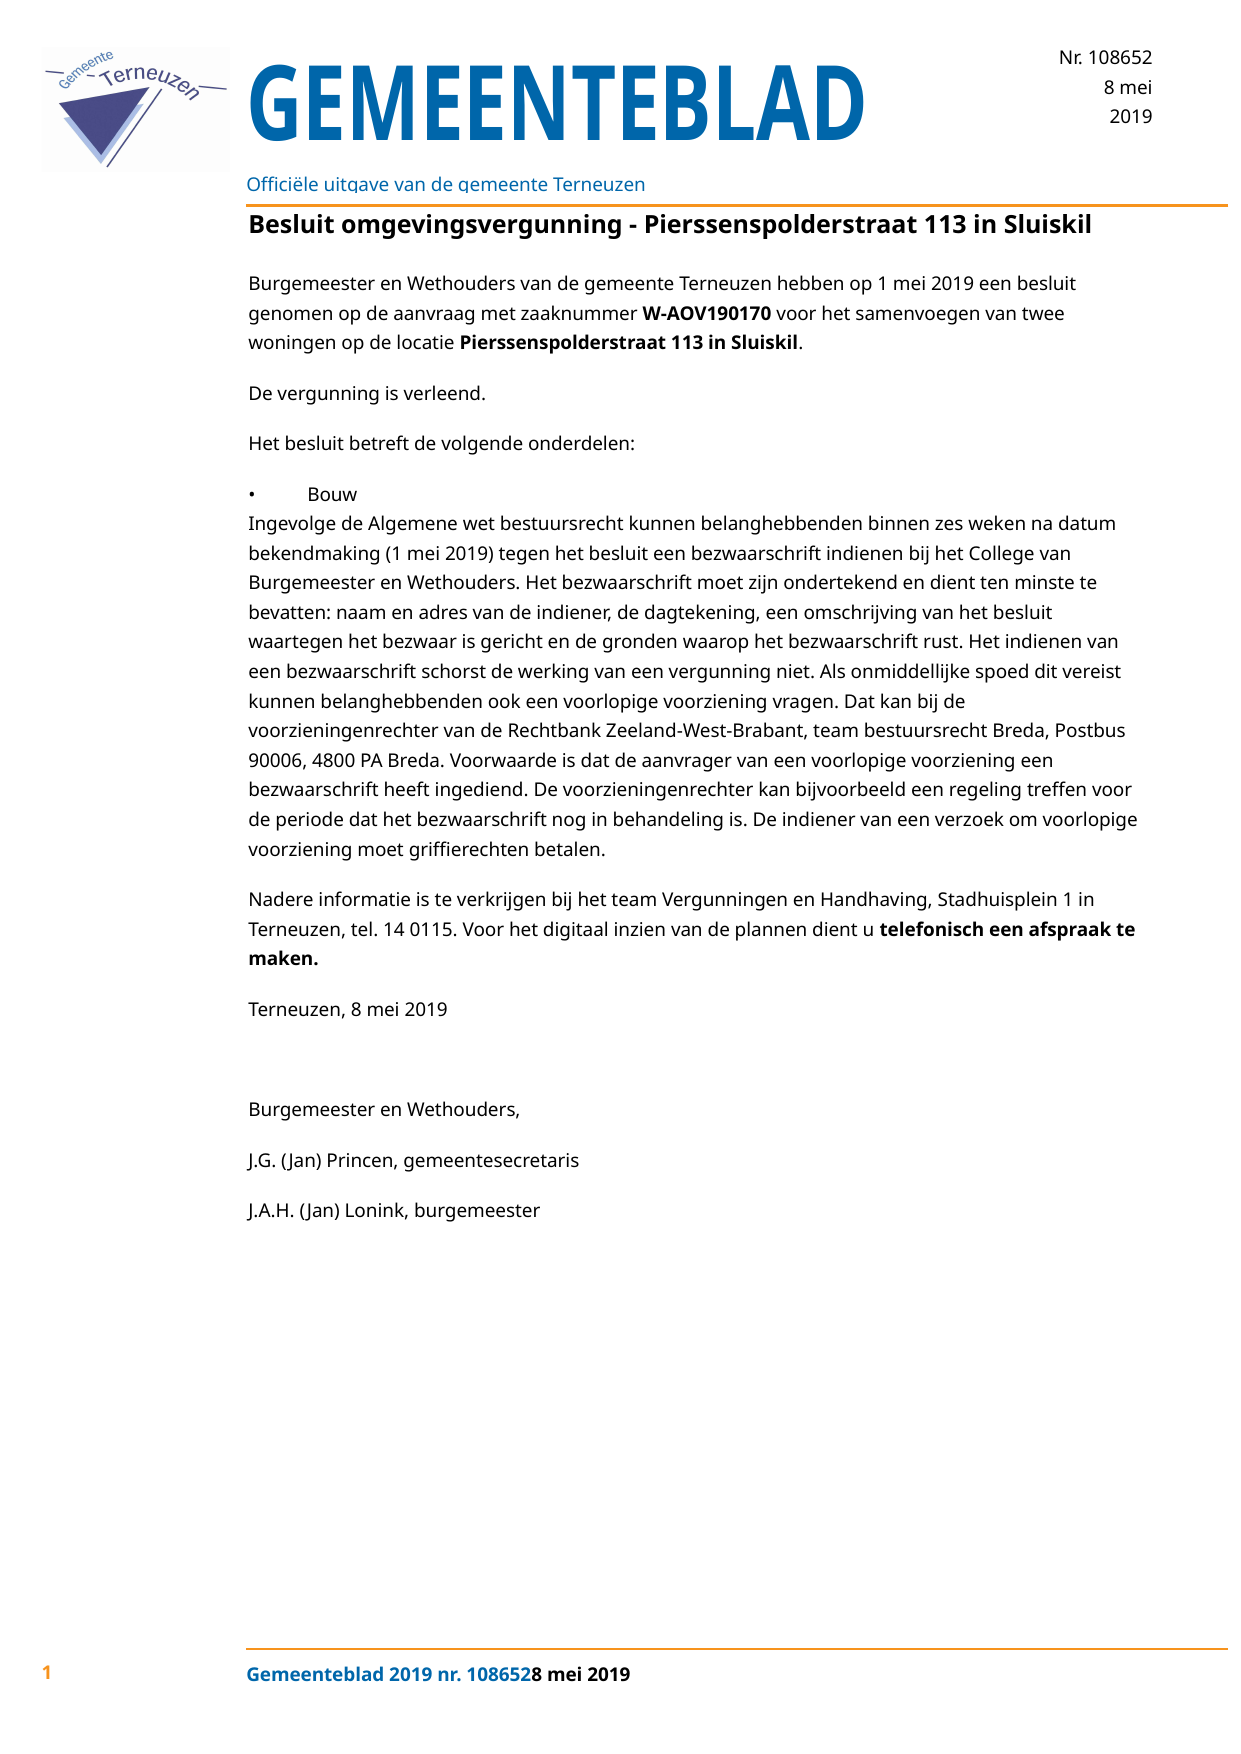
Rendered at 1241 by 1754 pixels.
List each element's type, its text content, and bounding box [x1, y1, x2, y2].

text Nadere informatie is te verkrijgen bij het team Vergunningen en Handhaving, Stadhuisplein 1 in Terneuzen, tel. 14 0115. Voor het digitaal inzien van de plannen dient u telefonisch een afspraak te maken. [248, 886, 1152, 971]
text J.A.H. (Jan) Lonink, burgemeester [248, 1197, 1152, 1223]
text J.G. (Jan) Princen, gemeentesecretaris [248, 1147, 1152, 1173]
text Het besluit betreft de volgende onderdelen: [248, 430, 1152, 456]
text Besluit omgevingsvergunning - Pierssenspolderstraat 113 in Sluiskil [248, 207, 1152, 241]
list Bouw [248, 481, 1152, 506]
text Burgemeester en Wethouders, [248, 1097, 1152, 1122]
text Ingevolge de Algemene wet bestuursrecht kunnen belanghebbenden binnen zes weken na datum bekendmaking (1 mei 2019) tegen het besluit een bezwaarschrift indienen bij het College van Burgemeester en Wethouders. Het bezwaarschrift moet zijn ondertekend en dient ten minste te bevatten: naam en adres van de indiener, de dagtekening, een omschrijving van het besluit waartegen het bezwaar is gericht en de gronden waarop het bezwaarschrift rust. Het indienen van een bezwaarschrift schorst de werking van een vergunning niet. Als onmiddellijke spoed dit vereist kunnen belanghebbenden ook een voorlopige voorziening vragen. Dat kan bij de voorzieningenrechter van de Rechtbank Zeeland-West-Brabant, team bestuursrecht Breda, Postbus 90006, 4800 PA Breda. Voorwaarde is dat de aanvrager van een voorlopige voorziening een bezwaarschrift heeft ingediend. De voorzieningenrechter kan bijvoorbeeld een regeling treffen voor de periode dat het bezwaarschrift nog in behandeling is. De indiener van een verzoek om voorlopige voorziening moet griffierechten betalen. [248, 510, 1152, 861]
text Terneuzen, 8 mei 2019 [248, 996, 1152, 1021]
picture [41, 47, 231, 172]
text Burgemeester en Wethouders van de gemeente Terneuzen hebben op 1 mei 2019 een besluit genomen op de aanvraag met zaaknummer W-AOV190170 voor het samenvoegen van twee woningen op de locatie Pierssenspolderstraat 113 in Sluiskil. [248, 270, 1152, 355]
text De vergunning is verleend. [248, 380, 1152, 406]
